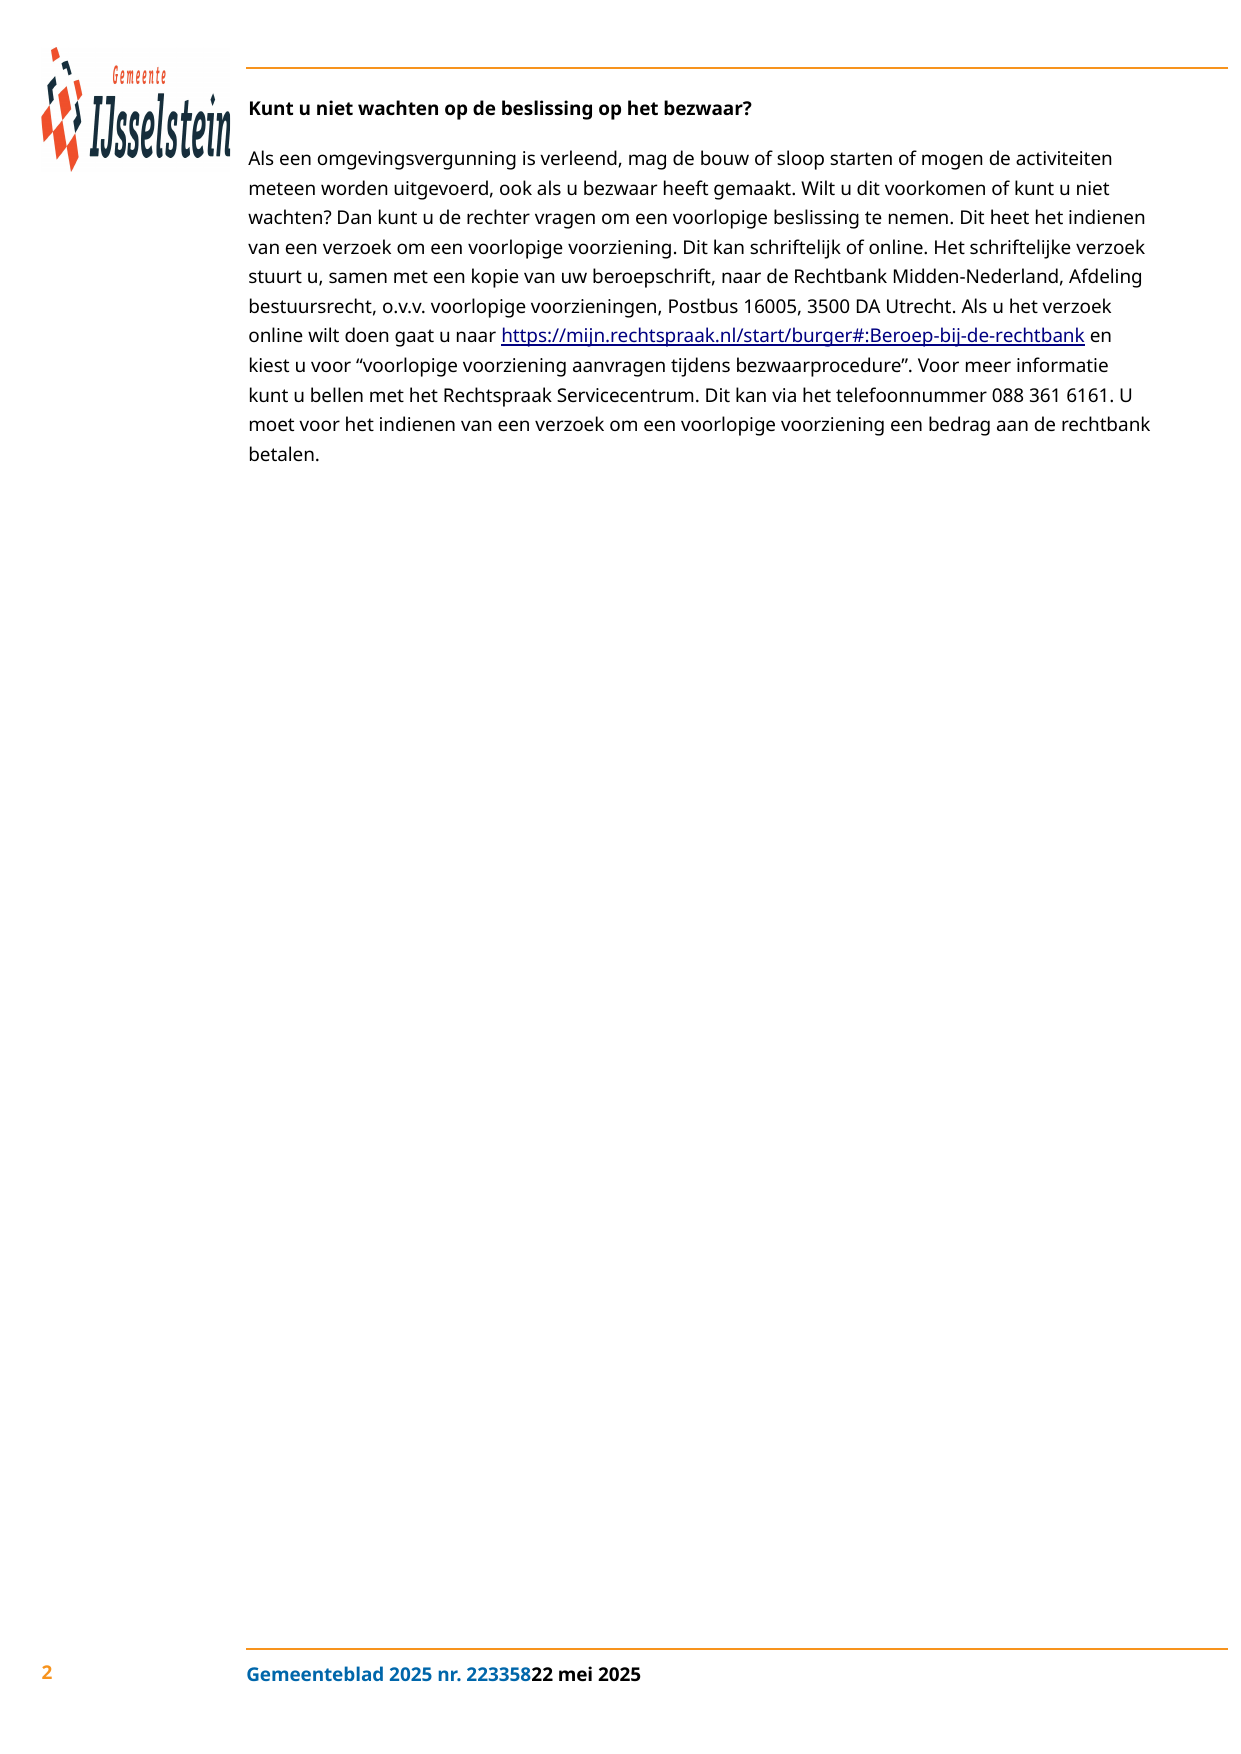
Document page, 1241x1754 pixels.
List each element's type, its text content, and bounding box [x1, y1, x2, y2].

picture [41, 47, 231, 172]
text Kunt u niet wachten op de beslissing op het bezwaar? [248, 95, 1152, 121]
text Als een omgevingsvergunning is verleend, mag de bouw of sloop starten of mogen de activiteiten meteen worden uitgevoerd, ook als u bezwaar heeft gemaakt. Wilt u dit voorkomen of kunt u niet wachten? Dan kunt u de rechter vragen om een voorlopige beslissing te nemen. Dit heet het indienen van een verzoek om een voorlopige voorziening. Dit kan schriftelijk of online. Het schriftelijke verzoek stuurt u, samen met een kopie van uw beroepschrift, naar de Rechtbank Midden-Nederland, Afdeling bestuursrecht, o.v.v. voorlopige voorzieningen, Postbus 16005, 3500 DA Utrecht. Als u het verzoek online wilt doen gaat u naar https://mijn.rechtspraak.nl/start/burger#:Beroep-bij-de-rechtbank en kiest u voor “voorlopige voorziening aanvragen tijdens bezwaarprocedure”. Voor meer informatie kunt u bellen met het Rechtspraak Servicecentrum. Dit kan via het telefoonnummer 088 361 6161. U moet voor het indienen van een verzoek om een voorlopige voorziening een bedrag aan de rechtbank betalen. [248, 145, 1152, 467]
